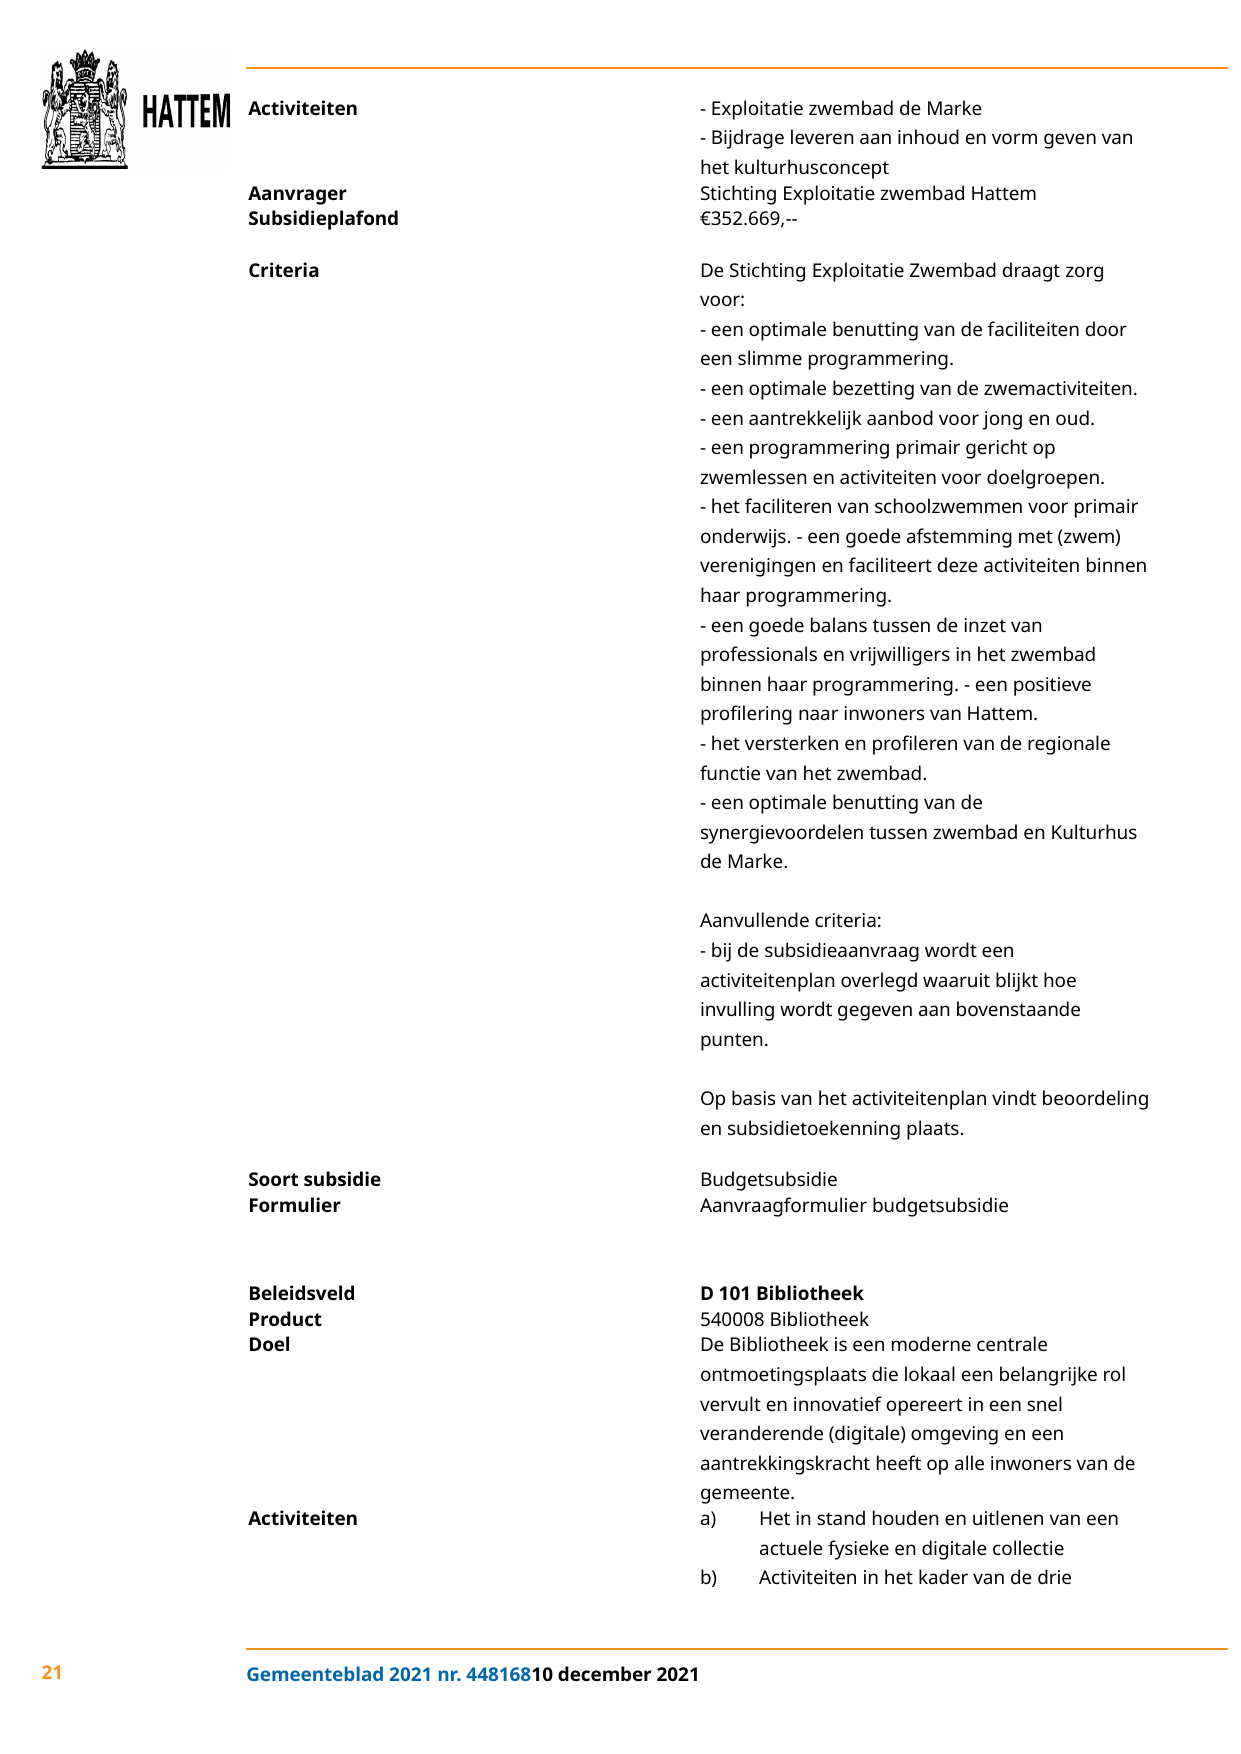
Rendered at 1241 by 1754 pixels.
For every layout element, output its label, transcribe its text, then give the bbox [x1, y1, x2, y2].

table_cell De Stichting Exploitatie Zwembad draagt zorg voor: - een optimale benutting van de faciliteiten door een slimme programmering. - een optimale bezetting van de zwemactiviteiten. - een aantrekkelijk aanbod voor jong en oud. - een programmering primair gericht op zwemlessen en activiteiten voor doelgroepen. - het faciliteren van schoolzwemmen voor primair onderwijs. - een goede afstemming met (zwem) verenigingen en faciliteert deze activiteiten binnen haar programmering. - een goede balans tussen de inzet van professionals en vrijwilligers in het zwembad binnen haar programmering. - een positieve profilering naar inwoners van Hattem. - het versterken en profileren van de regionale functie van het zwembad. - een optimale benutting van de synergievoordelen tussen zwembad en Kulturhus de Marke. Aanvullende criteria: - bij de subsidieaanvraag wordt een activiteitenplan overlegd waaruit blijkt hoe invulling wordt gegeven aan bovenstaande punten. Op basis van het activiteitenplan vindt beoordeling en subsidietoekenning plaats. [700, 257, 1152, 1141]
table_cell De Bibliotheek is een moderne centrale ontmoetingsplaats die lokaal een belangrijke rol vervult en innovatief opereert in een snel veranderende (digitale) omgeving en een aantrekkingskracht heeft op alle inwoners van de gemeente. [700, 1332, 1152, 1505]
table_cell Het in stand houden en uitlenen van een actuele fysieke en digitale collectie Activiteiten in het kader van de drie [700, 1505, 1152, 1590]
table_cell Product [248, 1306, 700, 1332]
table_header Beleidsveld [248, 1280, 700, 1306]
table_cell [700, 1141, 1152, 1166]
table_cell [248, 231, 700, 257]
table_cell Stichting Exploitatie zwembad Hattem [700, 180, 1152, 205]
table_cell [248, 1141, 700, 1166]
picture [41, 47, 231, 172]
table_cell Criteria [248, 257, 700, 1141]
table_cell Formulier [248, 1192, 700, 1218]
table_cell Budgetsubsidie [700, 1166, 1152, 1192]
table_cell Activiteiten [248, 95, 700, 180]
table_cell Subsidieplafond [248, 205, 700, 231]
table_cell - Exploitatie zwembad de Marke - Bijdrage leveren aan inhoud en vorm geven van het kulturhusconcept [700, 95, 1152, 180]
table_header D 101 Bibliotheek [700, 1280, 1152, 1306]
table_cell Aanvraagformulier budgetsubsidie [700, 1192, 1152, 1218]
table_cell Doel [248, 1332, 700, 1505]
table_cell Soort subsidie [248, 1166, 700, 1192]
table_cell €352.669,-- [700, 205, 1152, 231]
table_cell Aanvrager [248, 180, 700, 205]
table_cell Activiteiten [248, 1505, 700, 1590]
table_cell [700, 231, 1152, 257]
table_cell 540008 Bibliotheek [700, 1306, 1152, 1332]
